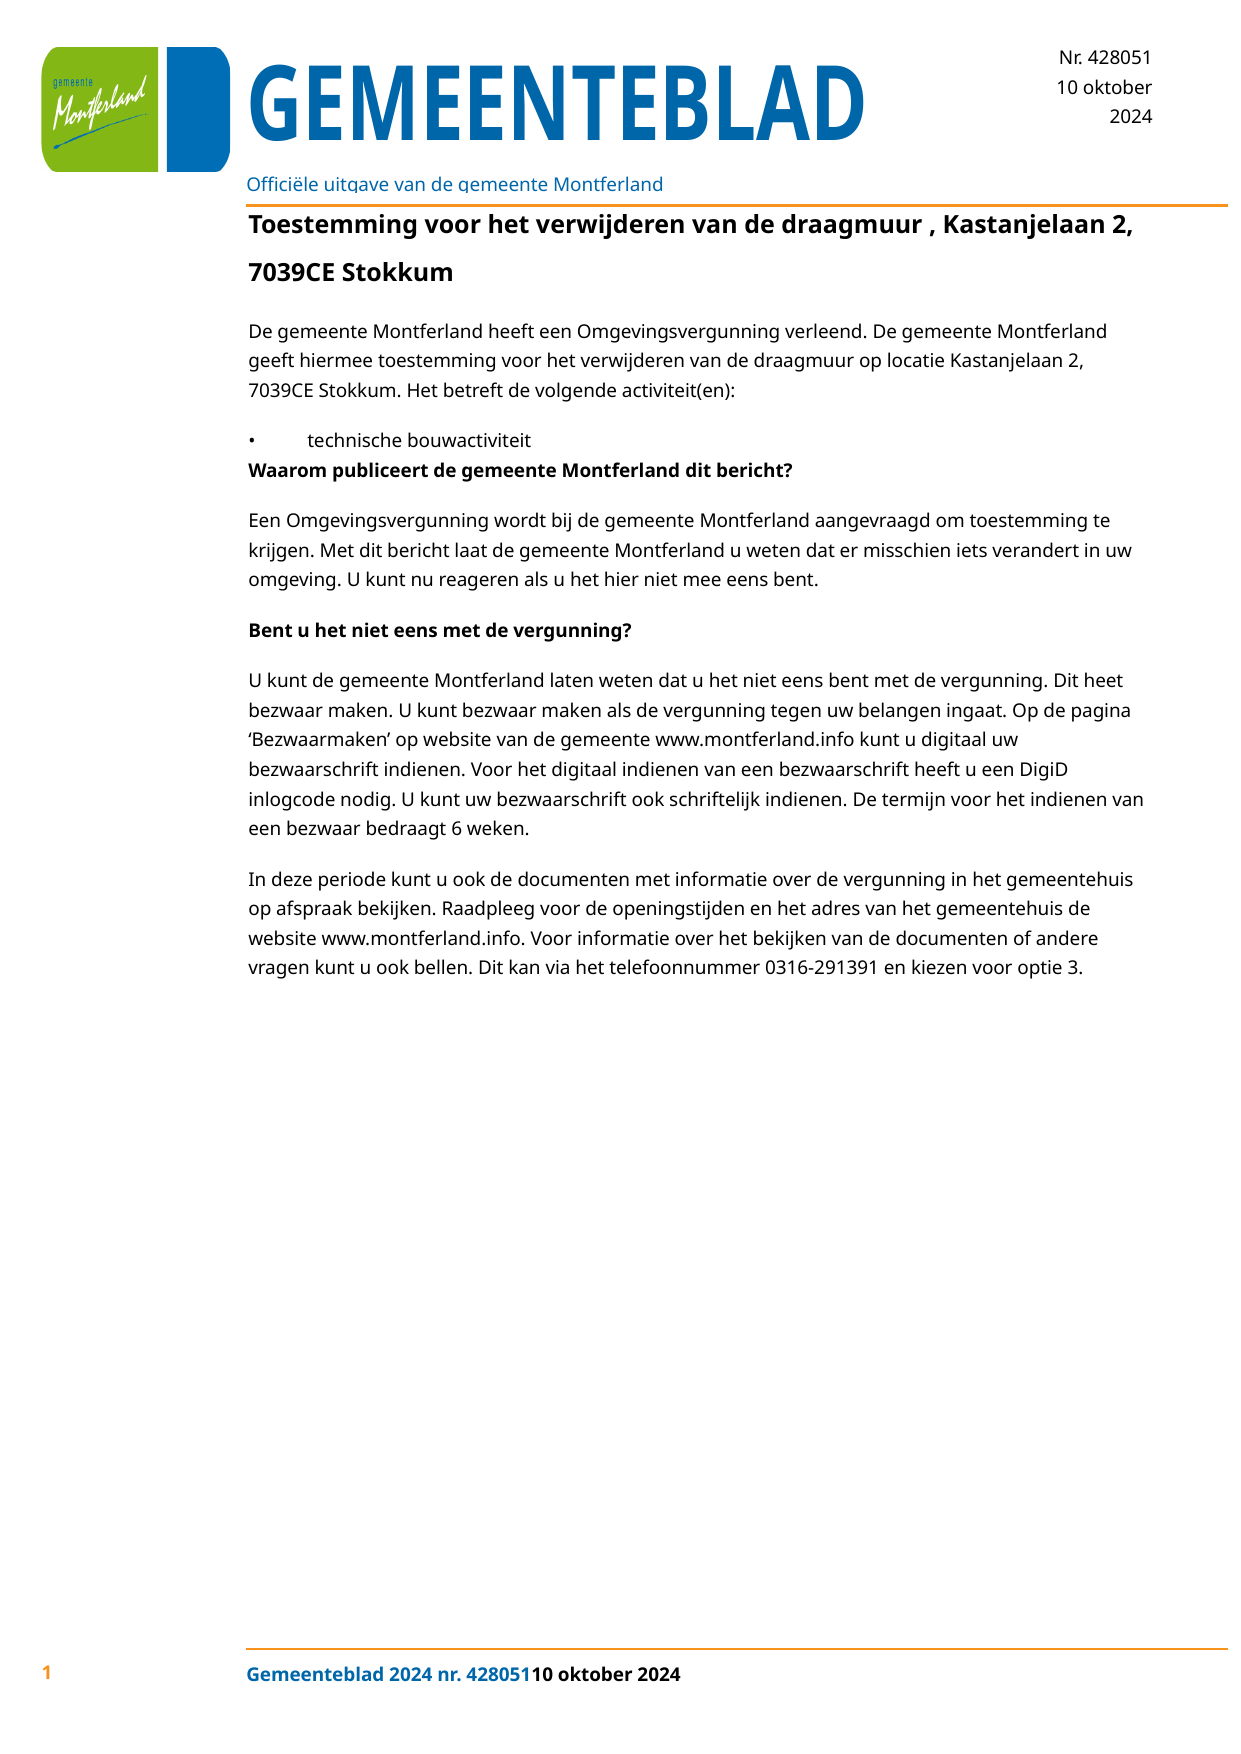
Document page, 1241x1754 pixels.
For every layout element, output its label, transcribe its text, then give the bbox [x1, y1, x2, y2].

text Waarom publiceert de gemeente Montferland dit bericht? [248, 457, 1152, 483]
text U kunt de gemeente Montferland laten weten dat u het niet eens bent met de vergunning. Dit heet bezwaar maken. U kunt bezwaar maken als de vergunning tegen uw belangen ingaat. Op de pagina ‘Bezwaarmaken’ op website van de gemeente www.montferland.info kunt u digitaal uw bezwaarschrift indienen. Voor het digitaal indienen van een bezwaarschrift heeft u een DigiD inlogcode nodig. U kunt uw bezwaarschrift ook schriftelijk indienen. De termijn voor het indienen van een bezwaar bedraagt 6 weken. [248, 667, 1152, 841]
text De gemeente Montferland heeft een Omgevingsvergunning verleend. De gemeente Montferland geeft hiermee toestemming voor het verwijderen van de draagmuur op locatie Kastanjelaan 2, 7039CE Stokkum. Het betreft de volgende activiteit(en): [248, 318, 1152, 403]
text Een Omgevingsvergunning wordt bij de gemeente Montferland aangevraagd om toestemming te krijgen. Met dit bericht laat de gemeente Montferland u weten dat er misschien iets verandert in uw omgeving. U kunt nu reageren als u het hier niet mee eens bent. [248, 507, 1152, 592]
list technische bouwactiviteit [248, 427, 1152, 453]
text In deze periode kunt u ook de documenten met informatie over de vergunning in het gemeentehuis op afspraak bekijken. Raadpleeg voor de openingstijden en het adres van het gemeentehuis de website www.montferland.info. Voor informatie over het bekijken van de documenten of andere vragen kunt u ook bellen. Dit kan via het telefoonnummer 0316-291391 en kiezen voor optie 3. [248, 866, 1152, 980]
text Toestemming voor het verwijderen van de draagmuur , Kastanjelaan 2, 7039CE Stokkum [248, 207, 1152, 288]
picture [41, 47, 231, 172]
text Bent u het niet eens met de vergunning? [248, 617, 1152, 643]
